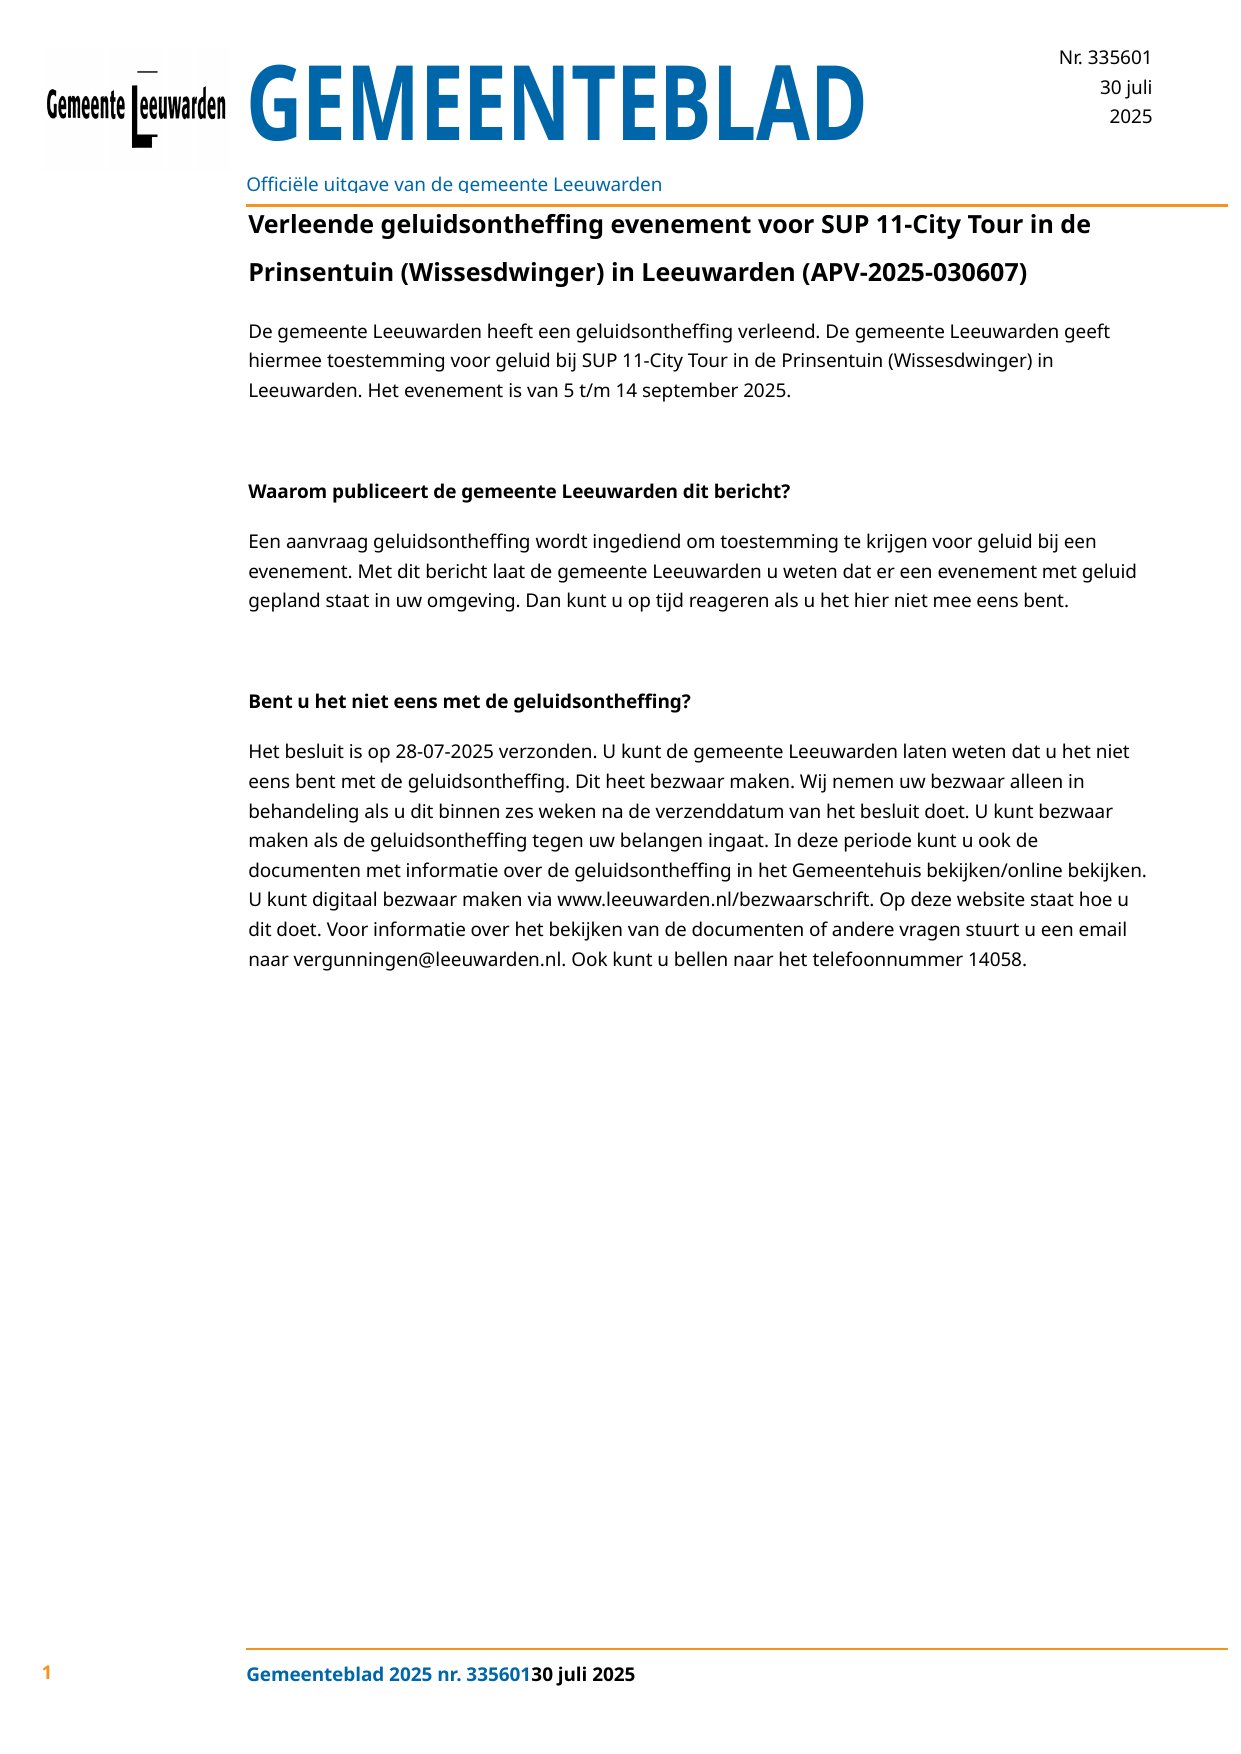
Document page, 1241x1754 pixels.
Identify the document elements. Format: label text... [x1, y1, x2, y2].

text Verleende geluidsontheffing evenement voor SUP 11-City Tour in de Prinsentuin (Wissesdwinger) in Leeuwarden (APV-2025-030607) [248, 207, 1152, 288]
text Waarom publiceert de gemeente Leeuwarden dit bericht? [248, 478, 1152, 504]
text Een aanvraag geluidsontheffing wordt ingediend om toestemming te krijgen voor geluid bij een evenement. Met dit bericht laat de gemeente Leeuwarden u weten dat er een evenement met geluid gepland staat in uw omgeving. Dan kunt u op tijd reageren als u het hier niet mee eens bent. [248, 528, 1152, 613]
text Het besluit is op 28-07-2025 verzonden. U kunt de gemeente Leeuwarden laten weten dat u het niet eens bent met de geluidsontheffing. Dit heet bezwaar maken. Wij nemen uw bezwaar alleen in behandeling als u dit binnen zes weken na de verzenddatum van het besluit doet. U kunt bezwaar maken als de geluidsontheffing tegen uw belangen ingaat. In deze periode kunt u ook de documenten met informatie over de geluidsontheffing in het Gemeentehuis bekijken/online bekijken. U kunt digitaal bezwaar maken via www.leeuwarden.nl/bezwaarschrift. Op deze website staat hoe u dit doet. Voor informatie over het bekijken van de documenten of andere vragen stuurt u een email naar vergunningen@leeuwarden.nl. Ook kunt u bellen naar het telefoonnummer 14058. [248, 739, 1152, 972]
picture [41, 47, 231, 172]
text De gemeente Leeuwarden heeft een geluidsontheffing verleend. De gemeente Leeuwarden geeft hiermee toestemming voor geluid bij SUP 11-City Tour in de Prinsentuin (Wissesdwinger) in Leeuwarden. Het evenement is van 5 t/m 14 september 2025. [248, 318, 1152, 403]
text Bent u het niet eens met de geluidsontheffing? [248, 688, 1152, 714]
